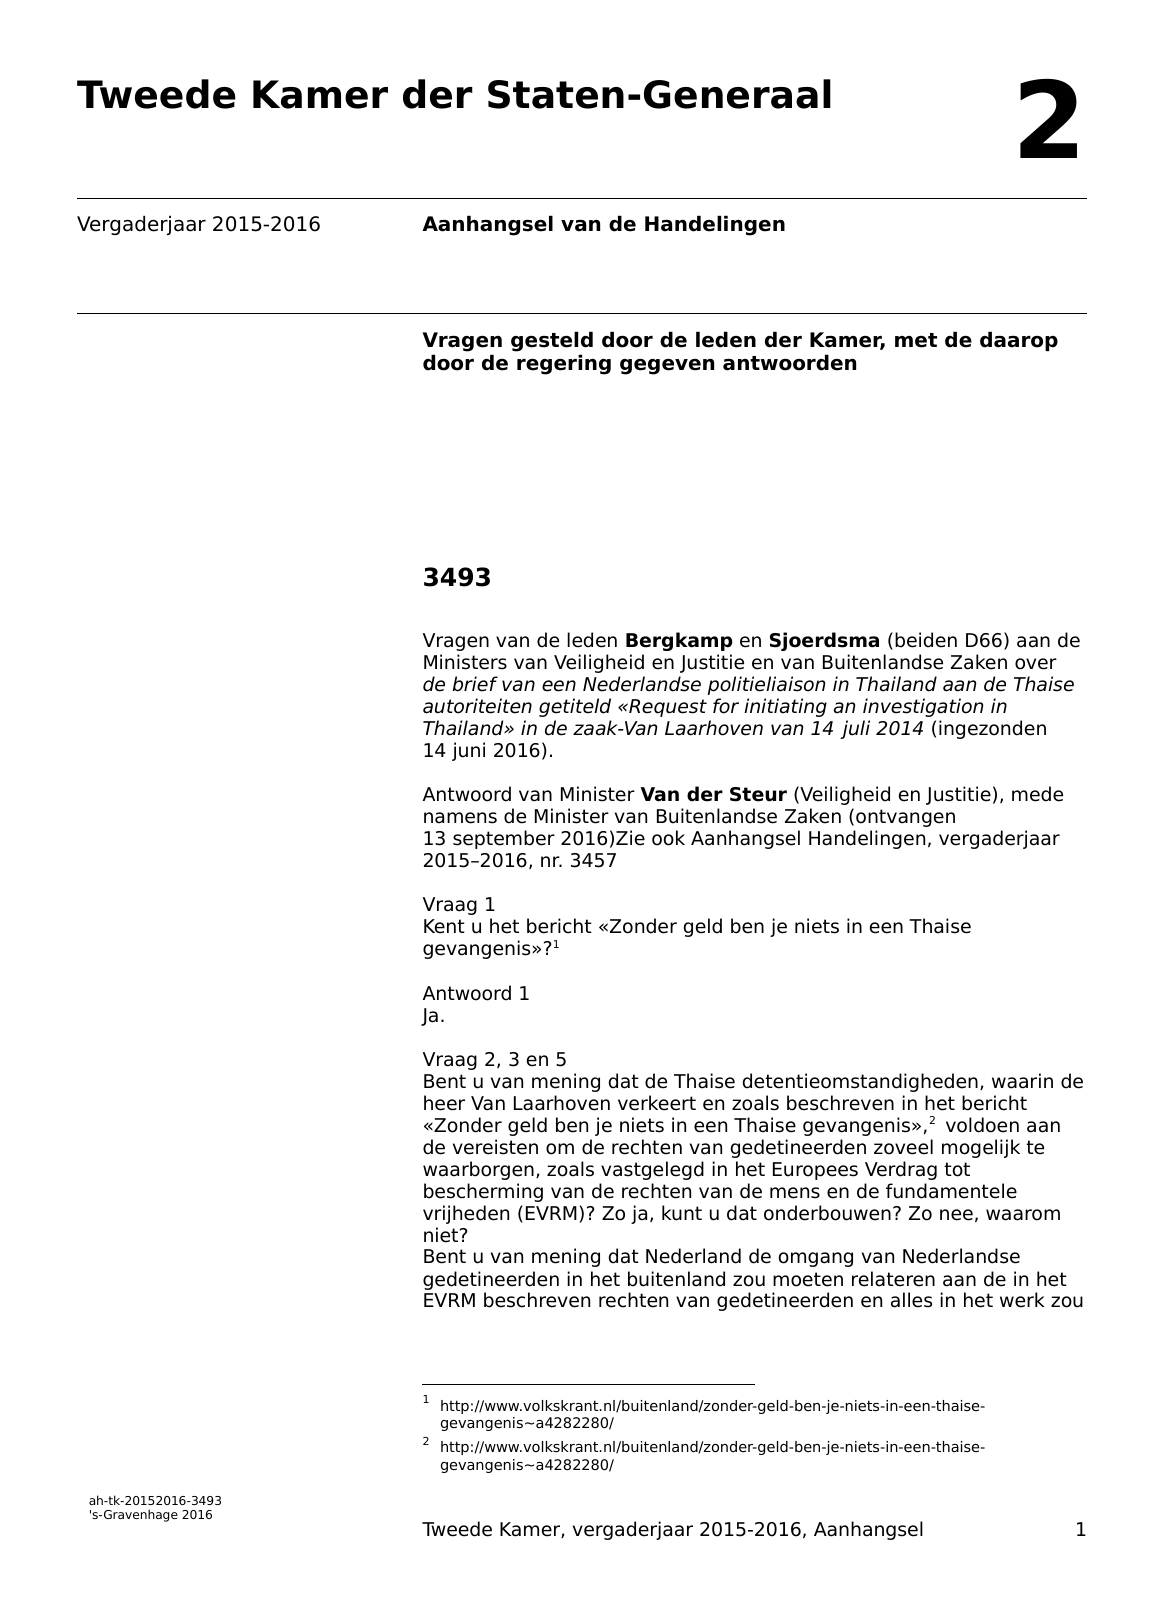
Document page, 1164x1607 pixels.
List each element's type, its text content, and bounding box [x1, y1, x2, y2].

text 's-Gravenhage 2016 [88, 1508, 323, 1522]
text Bent u van mening dat Nederland de omgang van Nederlandse gedetineerden in het buitenland zou moeten relateren aan de in het EVRM beschreven rechten van gedetineerden en alles in het werk zou [422, 1246, 1087, 1312]
table_header Tweede Kamer der Staten-Generaal [77, 59, 886, 198]
text Bent u van mening dat de Thaise detentieomstandigheden, waarin de heer Van Laarhoven verkeert en zoals beschreven in het bericht «Zonder geld ben je niets in een Thaise gevangenis», voldoen aan de vereisten om de rechten van gedetineerden zoveel mogelijk te waarborgen, zoals vastgelegd in het Europees Verdrag tot bescherming van de rechten van de mens en de fundamentele vrijheden (EVRM)? Zo ja, kunt u dat onderbouwen? Zo nee, waarom niet? [422, 1071, 1087, 1246]
text http://www.volkskrant.nl/buitenland/zonder-geld-ben-je-niets-in-een-thaise-gevangenis~a4282280/ [422, 1393, 1087, 1432]
table_cell [77, 314, 422, 375]
text Vragen van de leden Bergkamp en Sjoerdsma (beiden D66) aan de Ministers van Veiligheid en Justitie en van Buitenlandse Zaken over de brief van een Nederlandse politieliaison in Thailand aan de Thaise autoriteiten getiteld «Request for initiating an investigation in Thailand» in de zaak-Van Laarhoven van 14 juli 2014 (ingezonden 14 juni 2016). [422, 630, 1087, 762]
text Vraag 2, 3 en 5 [422, 1049, 1087, 1071]
text Ja. [422, 1004, 1087, 1026]
text Kent u het bericht «Zonder geld ben je niets in een Thaise gevangenis»? [422, 916, 1087, 960]
text Antwoord 1 [422, 982, 1087, 1004]
table_cell Vragen gesteld door de leden der Kamer, met de daarop door de regering gegeven antwoorden [422, 314, 1087, 375]
table_header 2 [886, 59, 1087, 198]
table_cell Vergaderjaar 2015-2016 [77, 199, 422, 313]
text ah-tk-20152016-3493 [88, 1494, 323, 1508]
text Antwoord van Minister Van der Steur (Veiligheid en Justitie), mede namens de Minister van Buitenlandse Zaken (ontvangen 13 september 2016)Zie ook Aanhangsel Handelingen, vergaderjaar 2015–2016, nr. 3457 [422, 784, 1087, 872]
table_cell Aanhangsel van de Handelingen [422, 199, 1087, 313]
text 3493 [422, 563, 1087, 592]
text Vraag 1 [422, 894, 1087, 916]
text http://www.volkskrant.nl/buitenland/zonder-geld-ben-je-niets-in-een-thaise-gevangenis~a4282280/ [422, 1435, 1087, 1474]
